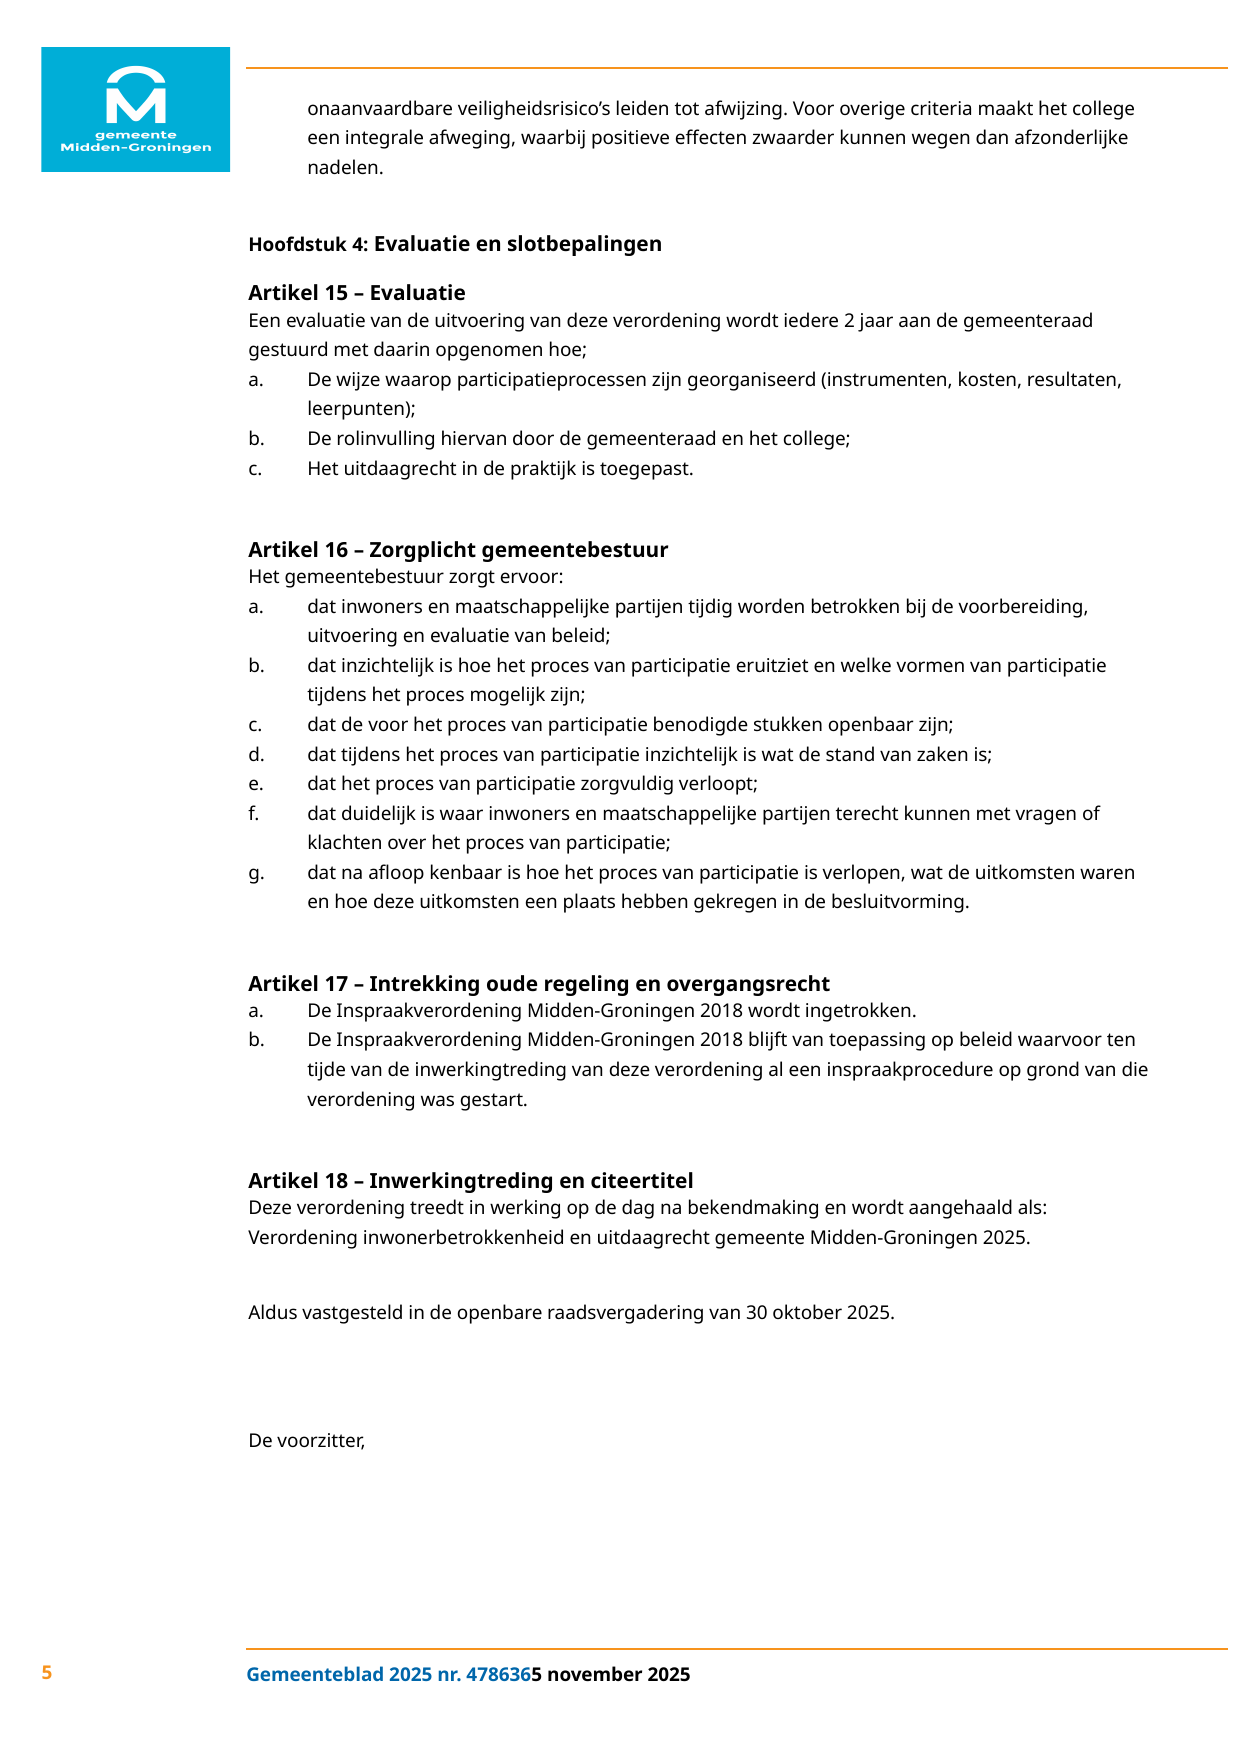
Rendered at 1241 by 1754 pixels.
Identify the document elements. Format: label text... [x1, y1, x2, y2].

list dat duidelijk is waar inwoners en maatschappelijke partijen terecht kunnen met vragen of klachten over het proces van participatie; [248, 800, 1152, 855]
list dat het proces van participatie zorgvuldig verloopt; [248, 770, 1152, 796]
text Artikel 16 – Zorgplicht gemeentebestuur [248, 535, 1152, 563]
list dat inwoners en maatschappelijke partijen tijdig worden betrokken bij de voorbereiding, uitvoering en evaluatie van beleid; [248, 593, 1152, 648]
list De Inspraakverordening Midden-Groningen 2018 blijft van toepassing op beleid waarvoor ten tijde van de inwerkingtreding van deze verordening al een inspraakprocedure op grond van die verordening was gestart. [248, 1027, 1152, 1112]
list De Inspraakverordening Midden-Groningen 2018 wordt ingetrokken. [248, 997, 1152, 1023]
text Het gemeentebestuur zorgt ervoor: [248, 563, 1152, 589]
text Artikel 18 – Inwerkingtreding en citeertitel [248, 1166, 1152, 1194]
text Artikel 17 – Intrekking oude regeling en overgangsrecht [248, 969, 1152, 997]
list dat de voor het proces van participatie benodigde stukken openbaar zijn; [248, 711, 1152, 737]
list Het uitdaagrecht in de praktijk is toegepast. [248, 455, 1152, 481]
picture [108, 66, 164, 82]
list De rolinvulling hiervan door de gemeenteraad en het college; [248, 425, 1152, 451]
text Artikel 15 – Evaluatie [248, 278, 1152, 307]
list dat tijdens het proces van participatie inzichtelijk is wat de stand van zaken is; [248, 741, 1152, 766]
picture [107, 89, 165, 122]
text Hoofdstuk 4: Evaluatie en slotbepalingen [248, 229, 1152, 258]
list dat na afloop kenbaar is hoe het proces van participatie is verlopen, wat de uitkomsten waren en hoe deze uitkomsten een plaats hebben gekregen in de besluitvorming. [248, 859, 1152, 914]
list dat inzichtelijk is hoe het proces van participatie eruitziet en welke vormen van participatie tijdens het proces mogelijk zijn; [248, 652, 1152, 707]
text Een evaluatie van de uitvoering van deze verordening wordt iedere 2 jaar aan de gemeenteraad gestuurd met daarin opgenomen hoe; [248, 307, 1152, 362]
picture [184, 146, 190, 153]
text Aldus vastgesteld in de openbare raadsvergadering van 30 oktober 2025. [248, 1299, 1152, 1325]
text De voorzitter, [248, 1428, 1152, 1453]
list onaanvaardbare veiligheidsrisico’s leiden tot afwijzing. Voor overige criteria maakt het college een integrale afweging, waarbij positieve effecten zwaarder kunnen wegen dan afzonderlijke nadelen. [248, 95, 1152, 180]
text Deze verordening treedt in werking op de dag na bekendmaking en wordt aangehaald als: Verordening inwonerbetrokkenheid en uitdaagrecht gemeente Midden-Groningen 2025. [248, 1194, 1152, 1249]
list De wijze waarop participatieprocessen zijn georganiseerd (instrumenten, kosten, resultaten, leerpunten); [248, 366, 1152, 421]
